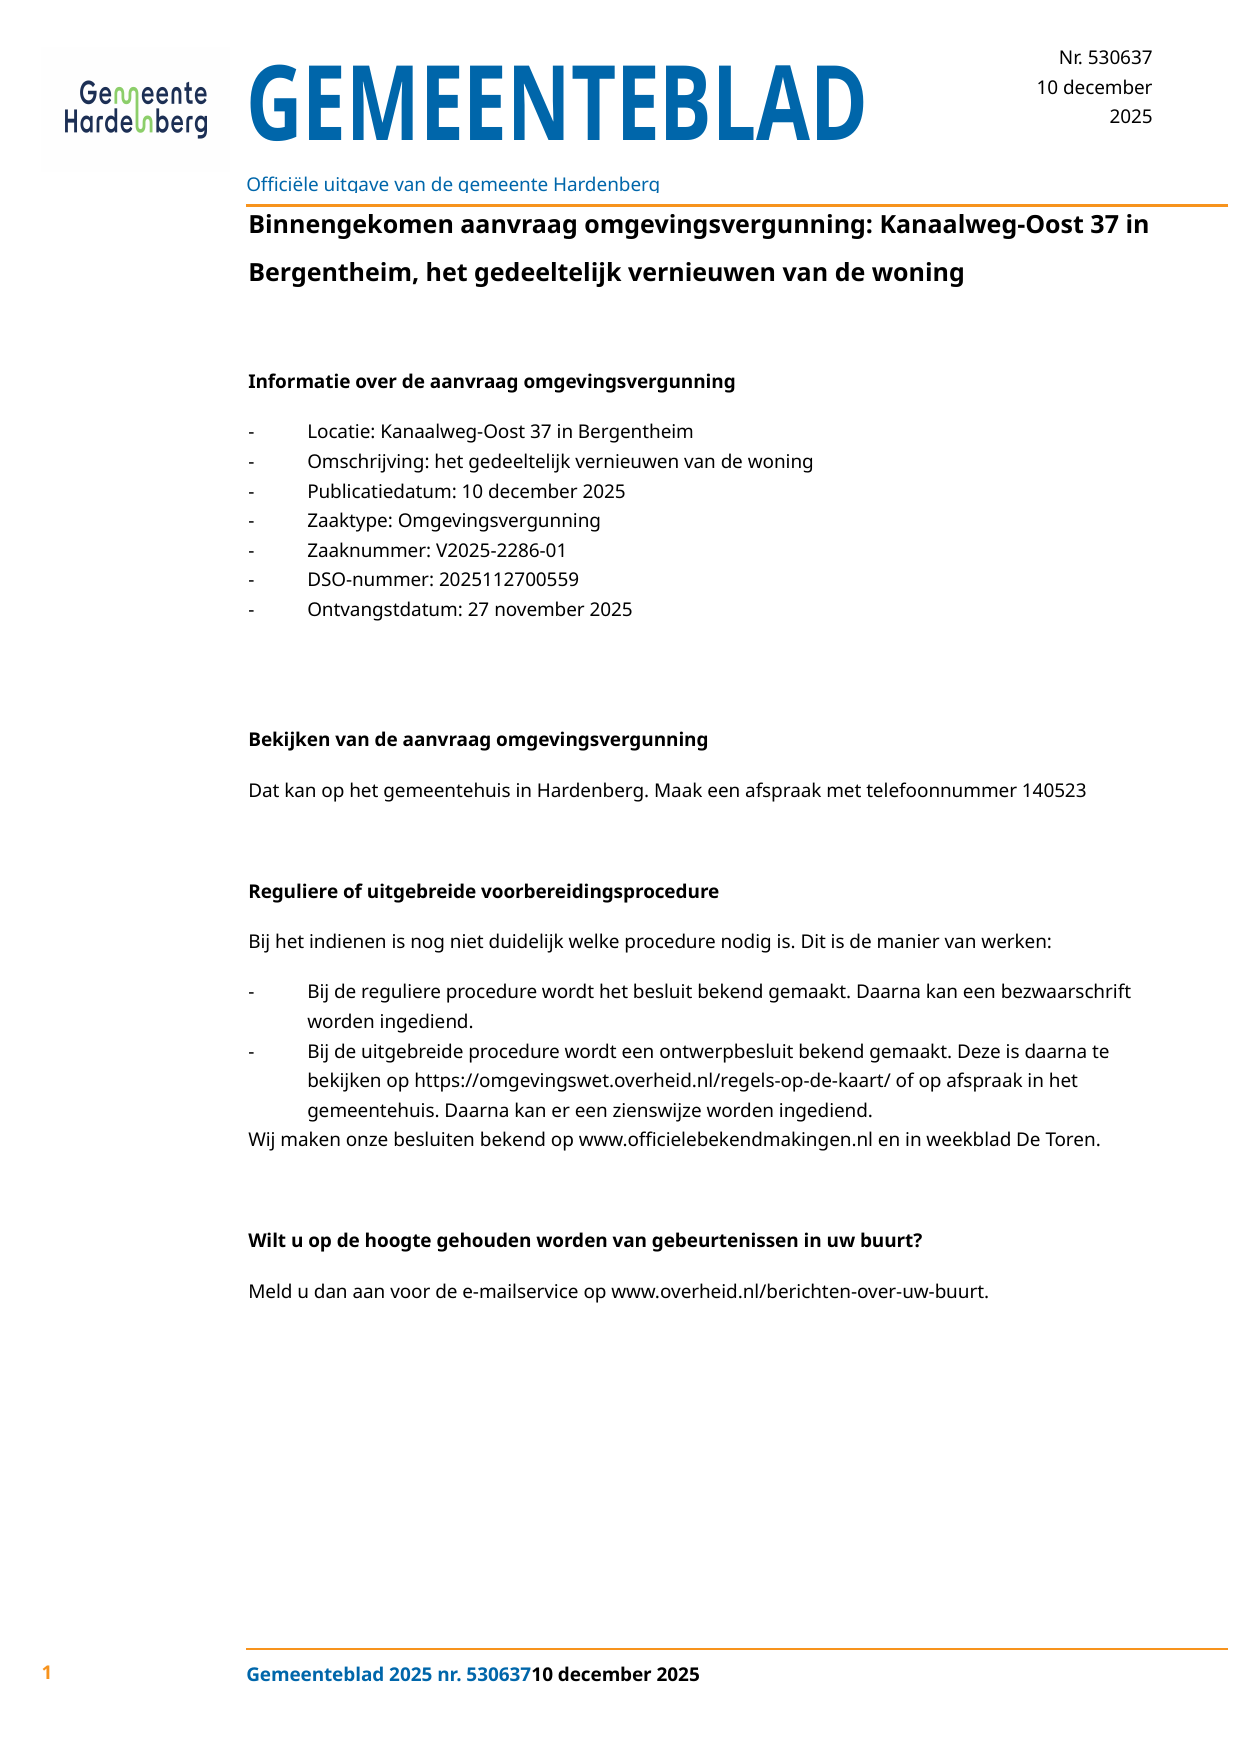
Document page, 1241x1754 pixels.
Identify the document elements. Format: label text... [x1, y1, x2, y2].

text Wilt u op de hoogte gehouden worden van gebeurtenissen in uw buurt? [248, 1227, 1152, 1253]
text Wij maken onze besluiten bekend op www.officielebekendmakingen.nl en in weekblad De Toren. [248, 1127, 1152, 1152]
text Dat kan op het gemeentehuis in Hardenberg. Maak een afspraak met telefoonnummer 140523 [248, 777, 1152, 803]
list Omschrijving: het gedeeltelijk vernieuwen van de woning [248, 448, 1152, 474]
text Informatie over de aanvraag omgevingsvergunning [248, 368, 1152, 394]
list Zaaknummer: V2025-2286-01 [248, 537, 1152, 563]
text Bij het indienen is nog niet duidelijk welke procedure nodig is. Dit is de manier van werken: [248, 928, 1152, 954]
picture [41, 47, 231, 172]
list Bij de reguliere procedure wordt het besluit bekend gemaakt. Daarna kan een bezwaarschrift worden ingediend. [248, 979, 1152, 1034]
text Binnengekomen aanvraag omgevingsvergunning: Kanaalweg-Oost 37 in Bergentheim, het gedeeltelijk vernieuwen van de woning [248, 207, 1152, 288]
list Ontvangstdatum: 27 november 2025 [248, 596, 1152, 622]
list Bij de uitgebreide procedure wordt een ontwerpbesluit bekend gemaakt. Deze is daarna te bekijken op https://omgevingswet.overheid.nl/regels-op-de-kaart/ of op afspraak in het gemeentehuis. Daarna kan er een zienswijze worden ingediend. [248, 1038, 1152, 1123]
list DSO-nummer: 2025112700559 [248, 567, 1152, 592]
list Publicatiedatum: 10 december 2025 [248, 478, 1152, 504]
list Zaaktype: Omgevingsvergunning [248, 507, 1152, 533]
text Meld u dan aan voor de e-mailservice op www.overheid.nl/berichten-over-uw-buurt. [248, 1278, 1152, 1304]
text Bekijken van de aanvraag omgevingsvergunning [248, 727, 1152, 752]
text Reguliere of uitgebreide voorbereidingsprocedure [248, 878, 1152, 904]
list Locatie: Kanaalweg-Oost 37 in Bergentheim [248, 419, 1152, 444]
